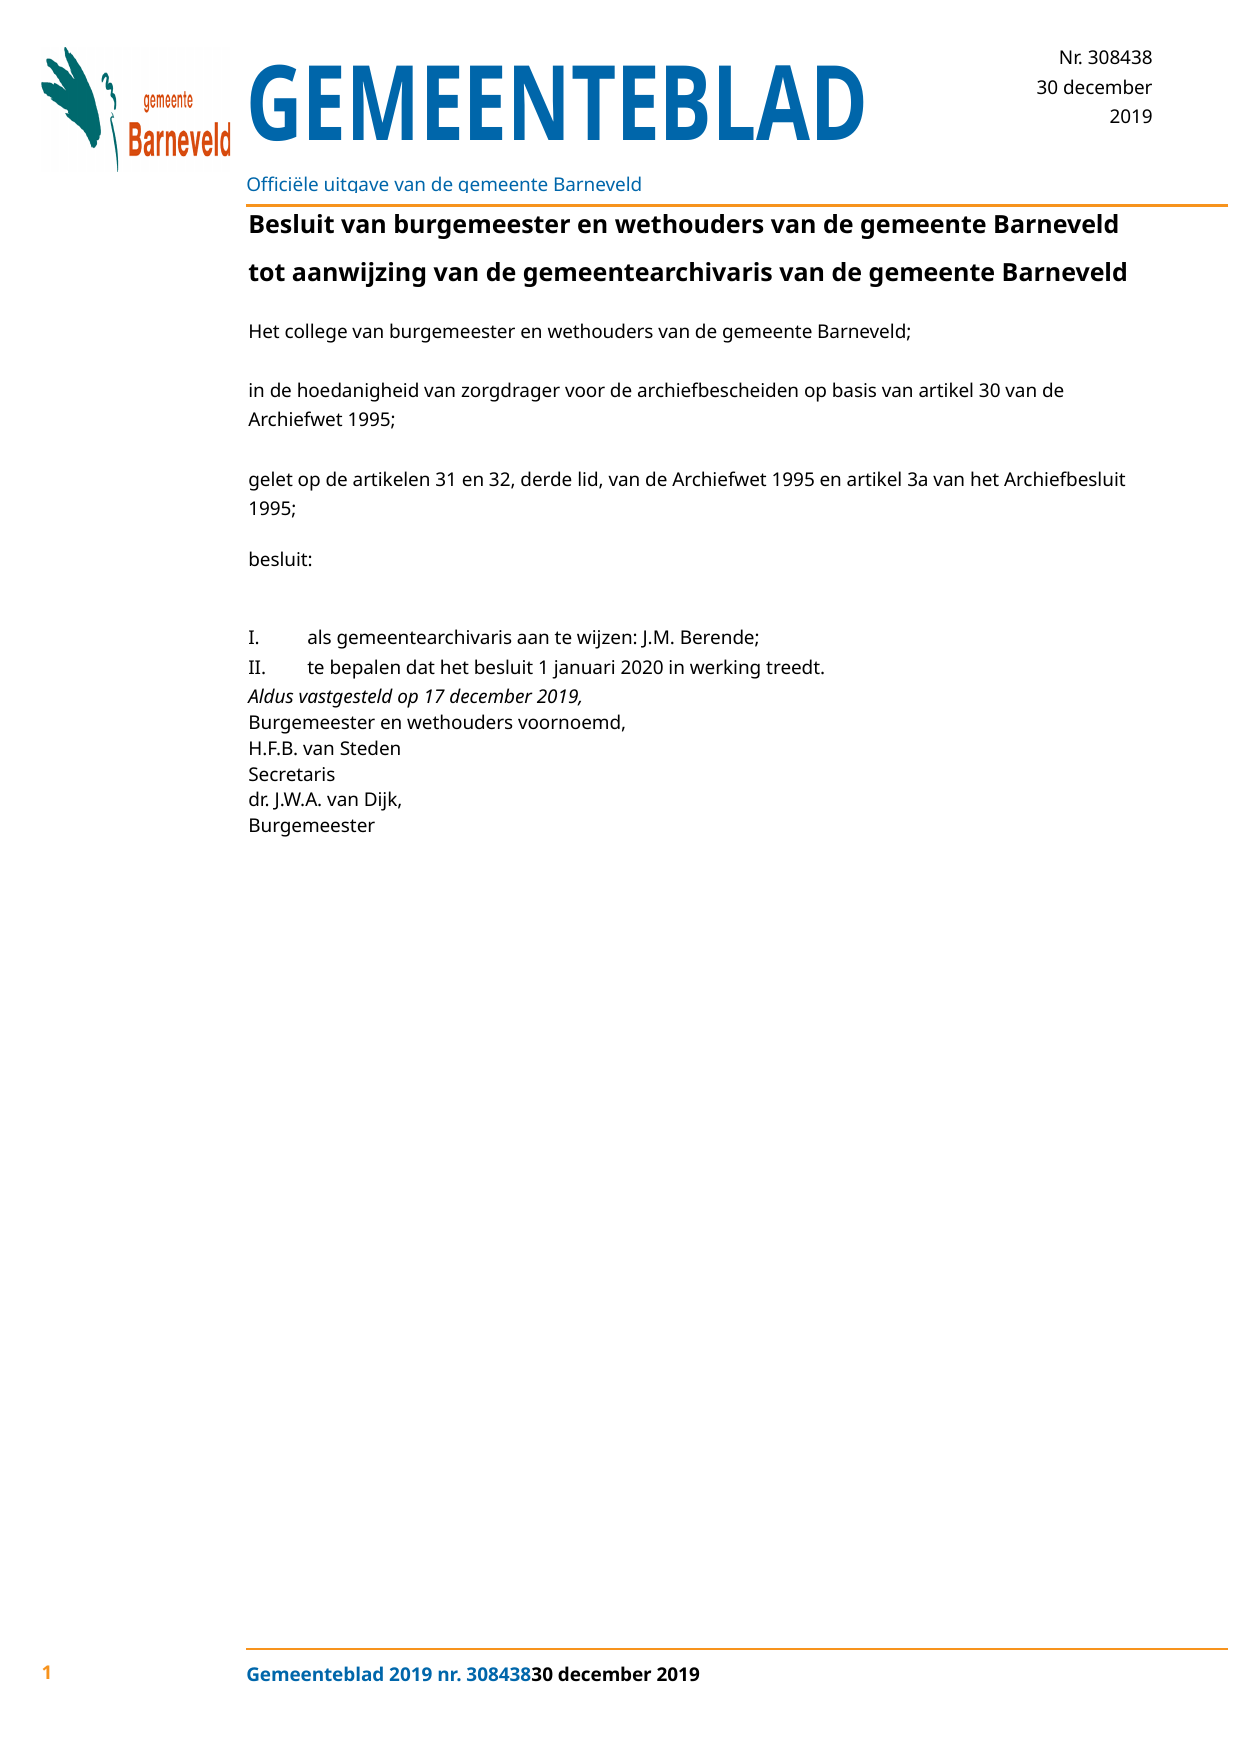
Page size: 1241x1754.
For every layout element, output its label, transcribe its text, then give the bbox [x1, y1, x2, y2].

text in de hoedanigheid van zorgdrager voor de archiefbescheiden op basis van artikel 30 van de Archiefwet 1995; [248, 377, 1152, 432]
text Secretaris [248, 761, 1152, 787]
text dr. J.W.A. van Dijk, [248, 787, 1152, 812]
text Het college van burgemeester en wethouders van de gemeente Barneveld; [248, 318, 1152, 344]
text Aldus vastgesteld op 17 december 2019, [248, 684, 1152, 709]
text H.F.B. van Steden [248, 735, 1152, 761]
text Burgemeester [248, 812, 1152, 838]
list als gemeentearchivaris aan te wijzen: J.M. Berende; [248, 624, 1152, 650]
text Burgemeester en wethouders voornoemd, [248, 709, 1152, 735]
text besluit: [248, 546, 1152, 571]
list te bepalen dat het besluit 1 januari 2020 in werking treedt. [248, 654, 1152, 680]
picture [41, 47, 231, 172]
text gelet op de artikelen 31 en 32, derde lid, van de Archiefwet 1995 en artikel 3a van het Archiefbesluit 1995; [248, 466, 1152, 521]
text Besluit van burgemeester en wethouders van de gemeente Barneveld tot aanwijzing van de gemeentearchivaris van de gemeente Barneveld [248, 207, 1152, 288]
